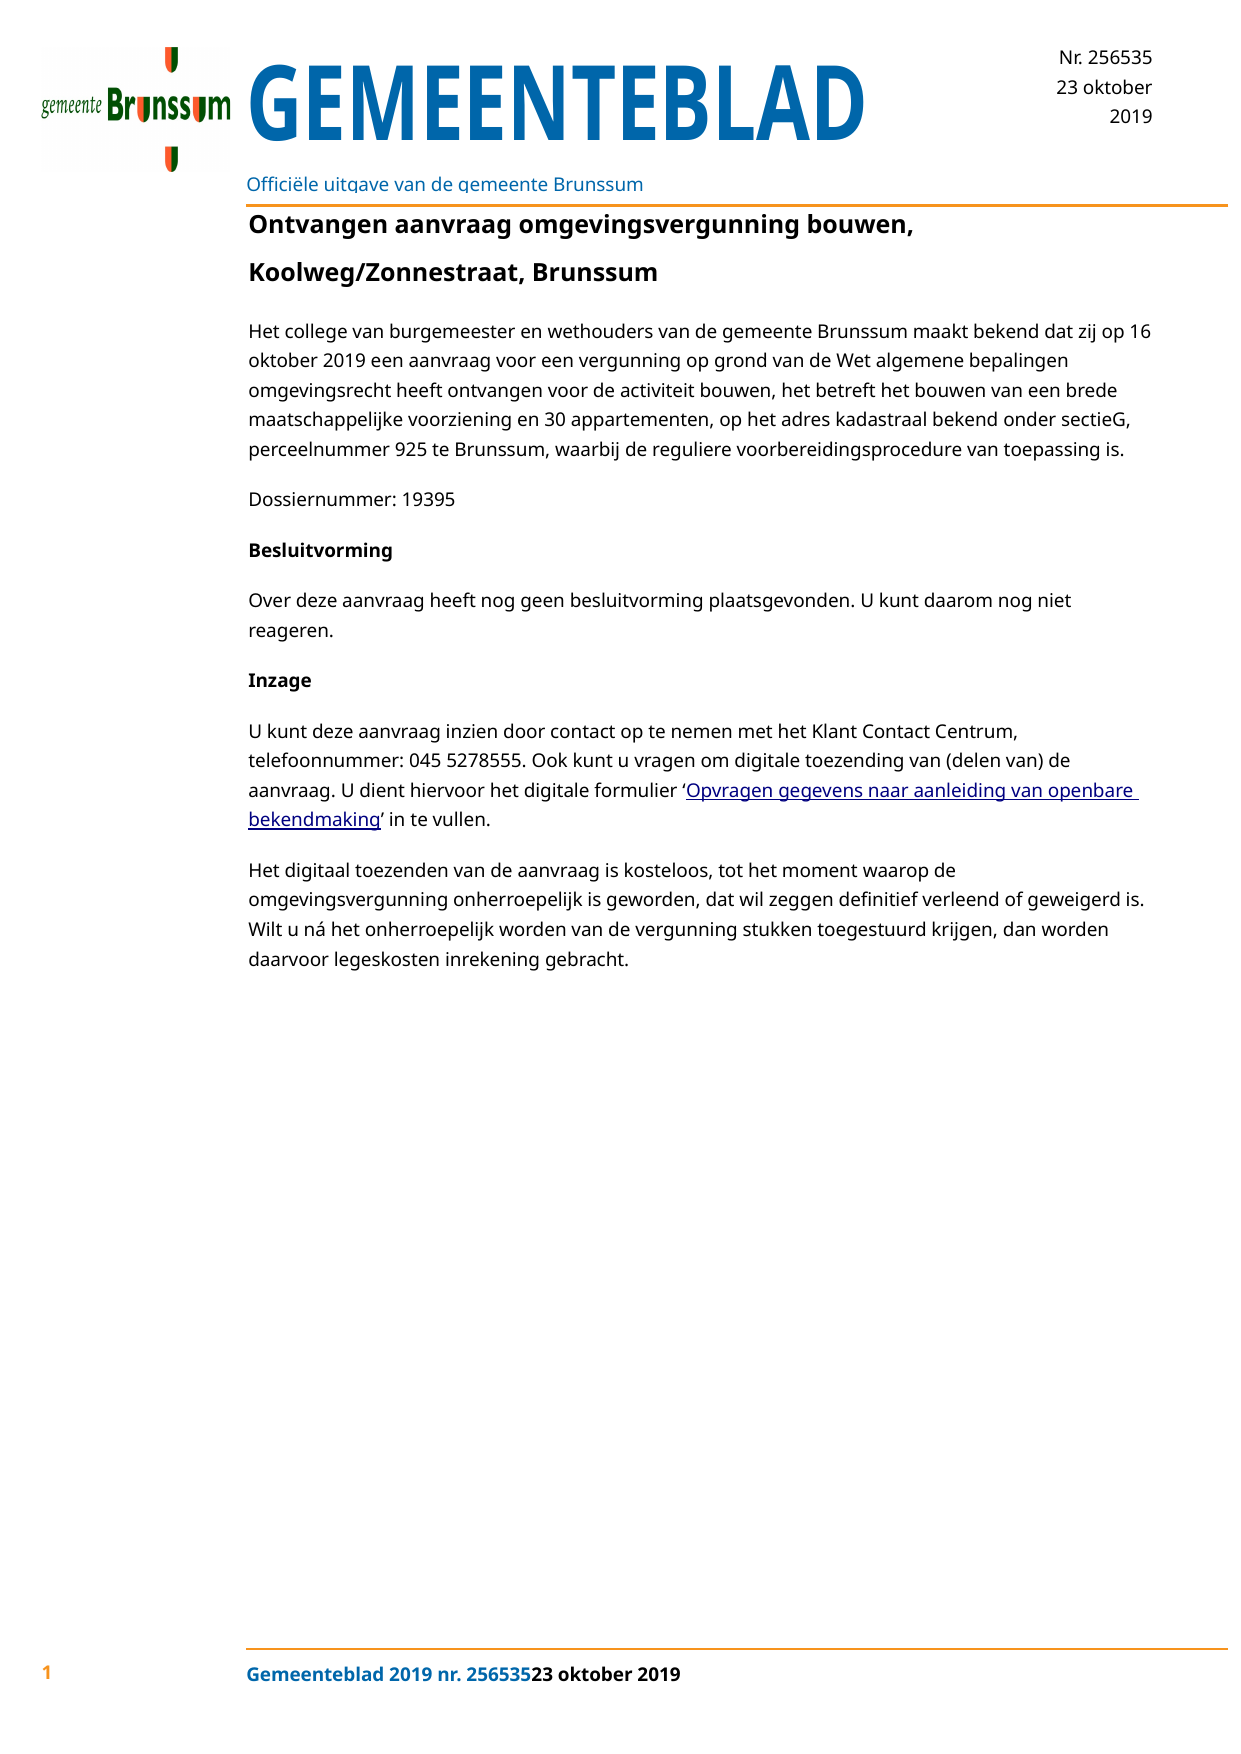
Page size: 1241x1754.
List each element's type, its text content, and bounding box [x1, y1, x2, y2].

text Ontvangen aanvraag omgevingsvergunning bouwen, Koolweg/Zonnestraat, Brunssum [248, 207, 1152, 288]
picture [41, 47, 231, 172]
text Het digitaal toezenden van de aanvraag is kosteloos, tot het moment waarop de omgevingsvergunning onherroepelijk is geworden, dat wil zeggen definitief verleend of geweigerd is. Wilt u ná het onherroepelijk worden van de vergunning stukken toegestuurd krijgen, dan worden daarvoor legeskosten inrekening gebracht. [248, 857, 1152, 972]
text U kunt deze aanvraag inzien door contact op te nemen met het Klant Contact Centrum, telefoonnummer: 045 5278555. Ook kunt u vragen om digitale toezending van (delen van) de aanvraag. U dient hiervoor het digitale formulier ‘Opvragen gegevens naar aanleiding van openbare bekendmaking’ in te vullen. [248, 718, 1152, 832]
text Het college van burgemeester en wethouders van de gemeente Brunssum maakt bekend dat zij op 16 oktober 2019 een aanvraag voor een vergunning op grond van de Wet algemene bepalingen omgevingsrecht heeft ontvangen voor de activiteit bouwen, het betreft het bouwen van een brede maatschappelijke voorziening en 30 appartementen, op het adres kadastraal bekend onder sectieG, perceelnummer 925 te Brunssum, waarbij de reguliere voorbereidingsprocedure van toepassing is. [248, 318, 1152, 462]
text Dossiernummer: 19395 [248, 487, 1152, 512]
text Over deze aanvraag heeft nog geen besluitvorming plaatsgevonden. U kunt daarom nog niet reageren. [248, 587, 1152, 643]
text Inzage [248, 667, 1152, 693]
text Besluitvorming [248, 537, 1152, 563]
